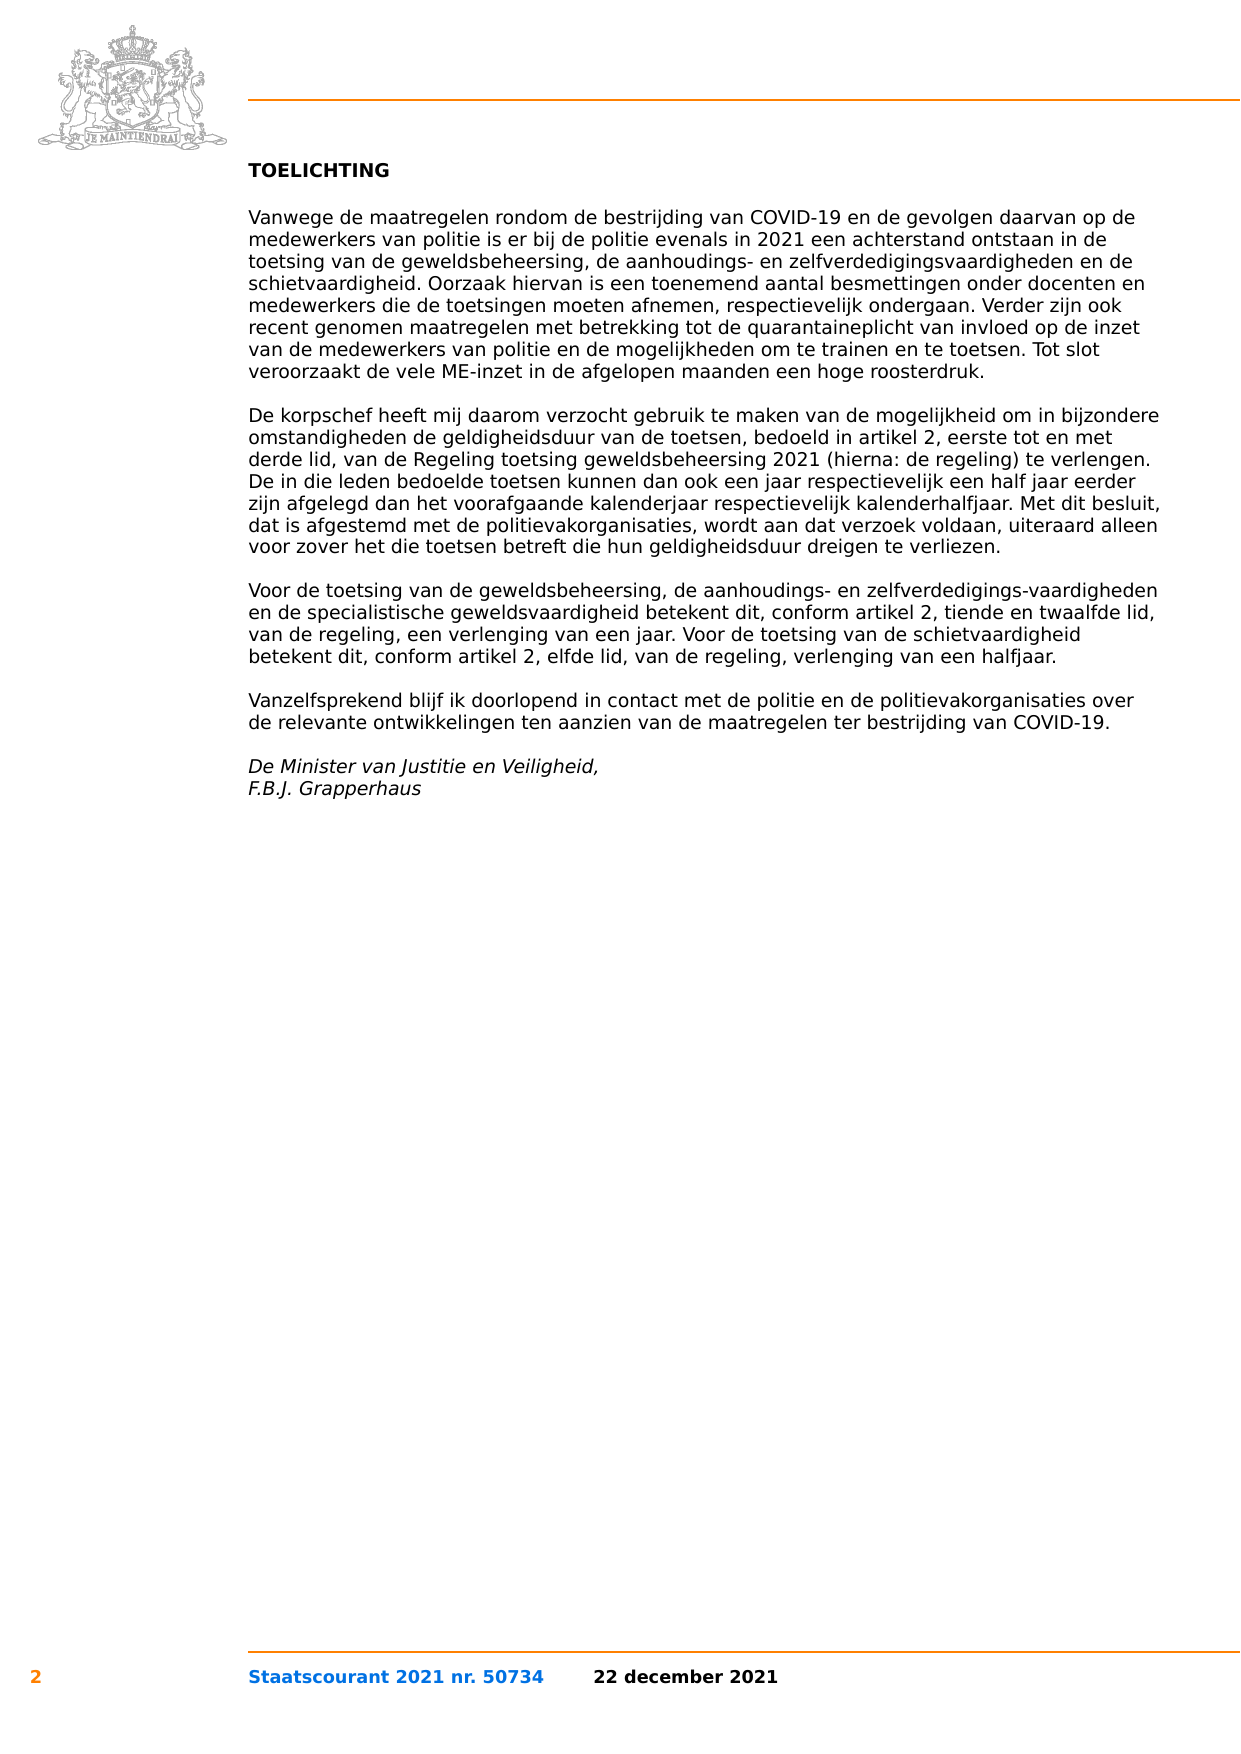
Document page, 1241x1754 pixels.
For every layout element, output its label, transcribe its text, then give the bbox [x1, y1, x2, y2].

text De korpschef heeft mij daarom verzocht gebruik te maken van de mogelijkheid om in bijzondere omstandigheden de geldigheidsduur van de toetsen, bedoeld in artikel 2, eerste tot en met derde lid, van de Regeling toetsing geweldsbeheersing 2021 (hierna: de regeling) te verlengen. De in die leden bedoelde toetsen kunnen dan ook een jaar respectievelijk een half jaar eerder zijn afgelegd dan het voorafgaande kalenderjaar respectievelijk kalenderhalfjaar. Met dit besluit, dat is afgestemd met de politievakorganisaties, wordt aan dat verzoek voldaan, uiteraard alleen voor zover het die toetsen betreft die hun geldigheidsduur dreigen te verliezen. [248, 404, 1163, 558]
text De Minister van Justitie en Veiligheid, F.B.J. Grapperhaus [248, 756, 1163, 800]
text Vanzelfsprekend blijf ik doorlopend in contact met de politie en de politievakorganisaties over de relevante ontwikkelingen ten aanzien van de maatregelen ter bestrijding van COVID-19. [248, 690, 1163, 734]
picture [38, 25, 227, 150]
subtitle TOELICHTING [248, 160, 1163, 182]
text Voor de toetsing van de geweldsbeheersing, de aanhoudings- en zelfverdedigings-vaardigheden en de specialistische geweldsvaardigheid betekent dit, conform artikel 2, tiende en twaalfde lid, van de regeling, een verlenging van een jaar. Voor de toetsing van de schietvaardigheid betekent dit, conform artikel 2, elfde lid, van de regeling, verlenging van een halfjaar. [248, 580, 1163, 668]
text Vanwege de maatregelen rondom de bestrijding van COVID-19 en de gevolgen daarvan op de medewerkers van politie is er bij de politie evenals in 2021 een achterstand ontstaan in de toetsing van de geweldsbeheersing, de aanhoudings- en zelfverdedigingsvaardigheden en de schietvaardigheid. Oorzaak hiervan is een toenemend aantal besmettingen onder docenten en medewerkers die de toetsingen moeten afnemen, respectievelijk ondergaan. Verder zijn ook recent genomen maatregelen met betrekking tot de quarantaineplicht van invloed op de inzet van de medewerkers van politie en de mogelijkheden om te trainen en te toetsen. Tot slot veroorzaakt de vele ME‑inzet in de afgelopen maanden een hoge roosterdruk. [248, 207, 1163, 383]
